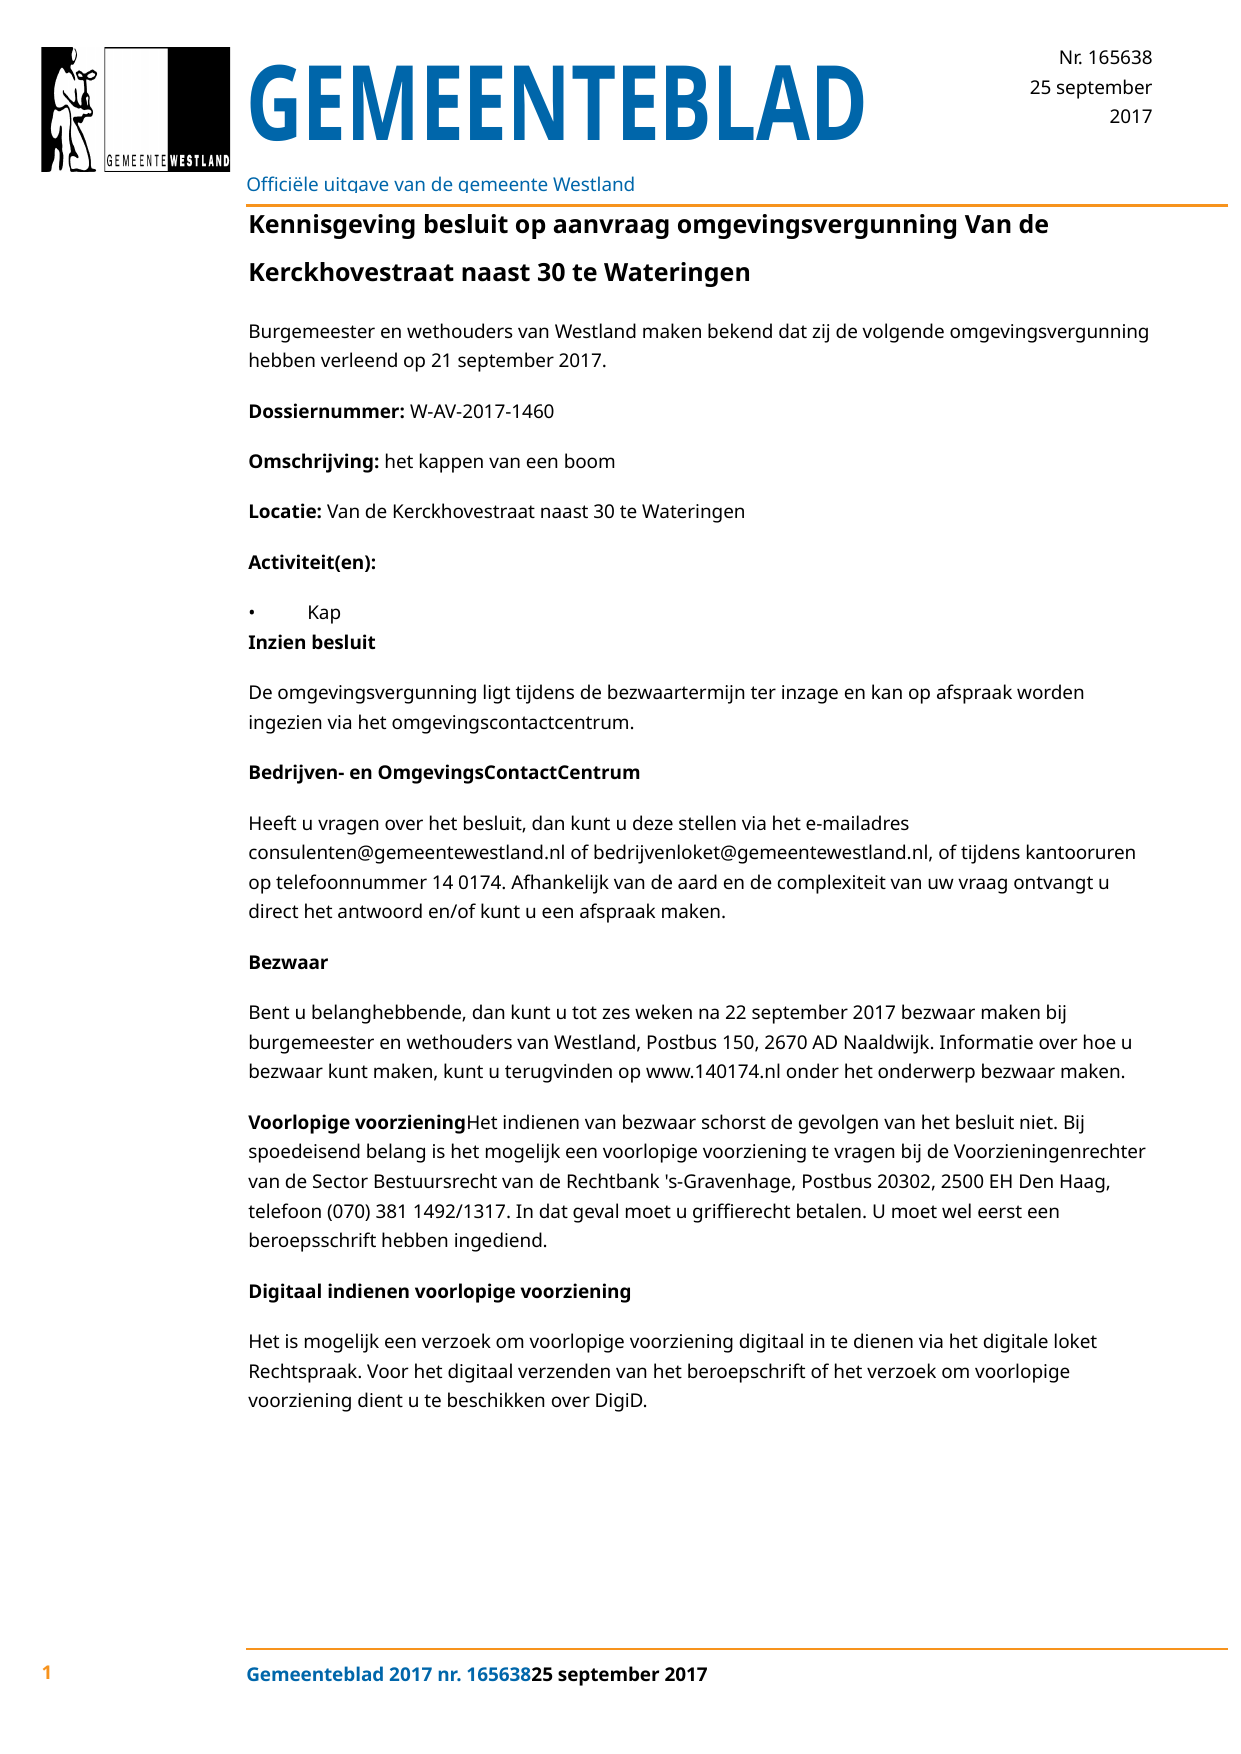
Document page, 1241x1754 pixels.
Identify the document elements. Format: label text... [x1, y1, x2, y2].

picture [41, 47, 231, 172]
text Het is mogelijk een verzoek om voorlopige voorziening digitaal in te dienen via het digitale loket Rechtspraak. Voor het digitaal verzenden van het beroepschrift of het verzoek om voorlopige voorziening dient u te beschikken over DigiD. [248, 1328, 1152, 1413]
text Omschrijving: het kappen van een boom [248, 448, 1152, 474]
text De omgevingsvergunning ligt tijdens de bezwaartermijn ter inzage en kan op afspraak worden ingezien via het omgevingscontactcentrum. [248, 679, 1152, 735]
text Bedrijven- en OmgevingsContactCentrum [248, 759, 1152, 785]
text Dossiernummer: W-AV-2017-1460 [248, 398, 1152, 424]
text Voorlopige voorzieningHet indienen van bezwaar schorst de gevolgen van het besluit niet. Bij spoedeisend belang is het mogelijk een voorlopige voorziening te vragen bij de Voorzieningenrechter van de Sector Bestuursrecht van de Rechtbank 's-Gravenhage, Postbus 20302, 2500 EH Den Haag, telefoon (070) 381 1492/1317. In dat geval moet u griffierecht betalen. U moet wel eerst een beroepsschrift hebben ingediend. [248, 1109, 1152, 1253]
text Inzien besluit [248, 629, 1152, 655]
text Bent u belanghebbende, dan kunt u tot zes weken na 22 september 2017 bezwaar maken bij burgemeester en wethouders van Westland, Postbus 150, 2670 AD Naaldwijk. Informatie over hoe u bezwaar kunt maken, kunt u terugvinden op www.140174.nl onder het onderwerp bezwaar maken. [248, 999, 1152, 1084]
text Burgemeester en wethouders van Westland maken bekend dat zij de volgende omgevingsvergunning hebben verleend op 21 september 2017. [248, 318, 1152, 373]
text Activiteit(en): [248, 549, 1152, 575]
list Kap [248, 599, 1152, 625]
text Locatie: Van de Kerckhovestraat naast 30 te Wateringen [248, 499, 1152, 524]
text Bezwaar [248, 949, 1152, 975]
text Heeft u vragen over het besluit, dan kunt u deze stellen via het e-mailadres consulenten@gemeentewestland.nl of bedrijvenloket@gemeentewestland.nl, of tijdens kantooruren op telefoonnummer 14 0174. Afhankelijk van de aard en de complexiteit van uw vraag ontvangt u direct het antwoord en/of kunt u een afspraak maken. [248, 810, 1152, 924]
text Kennisgeving besluit op aanvraag omgevingsvergunning Van de Kerckhovestraat naast 30 te Wateringen [248, 207, 1152, 288]
text Digitaal indienen voorlopige voorziening [248, 1278, 1152, 1304]
